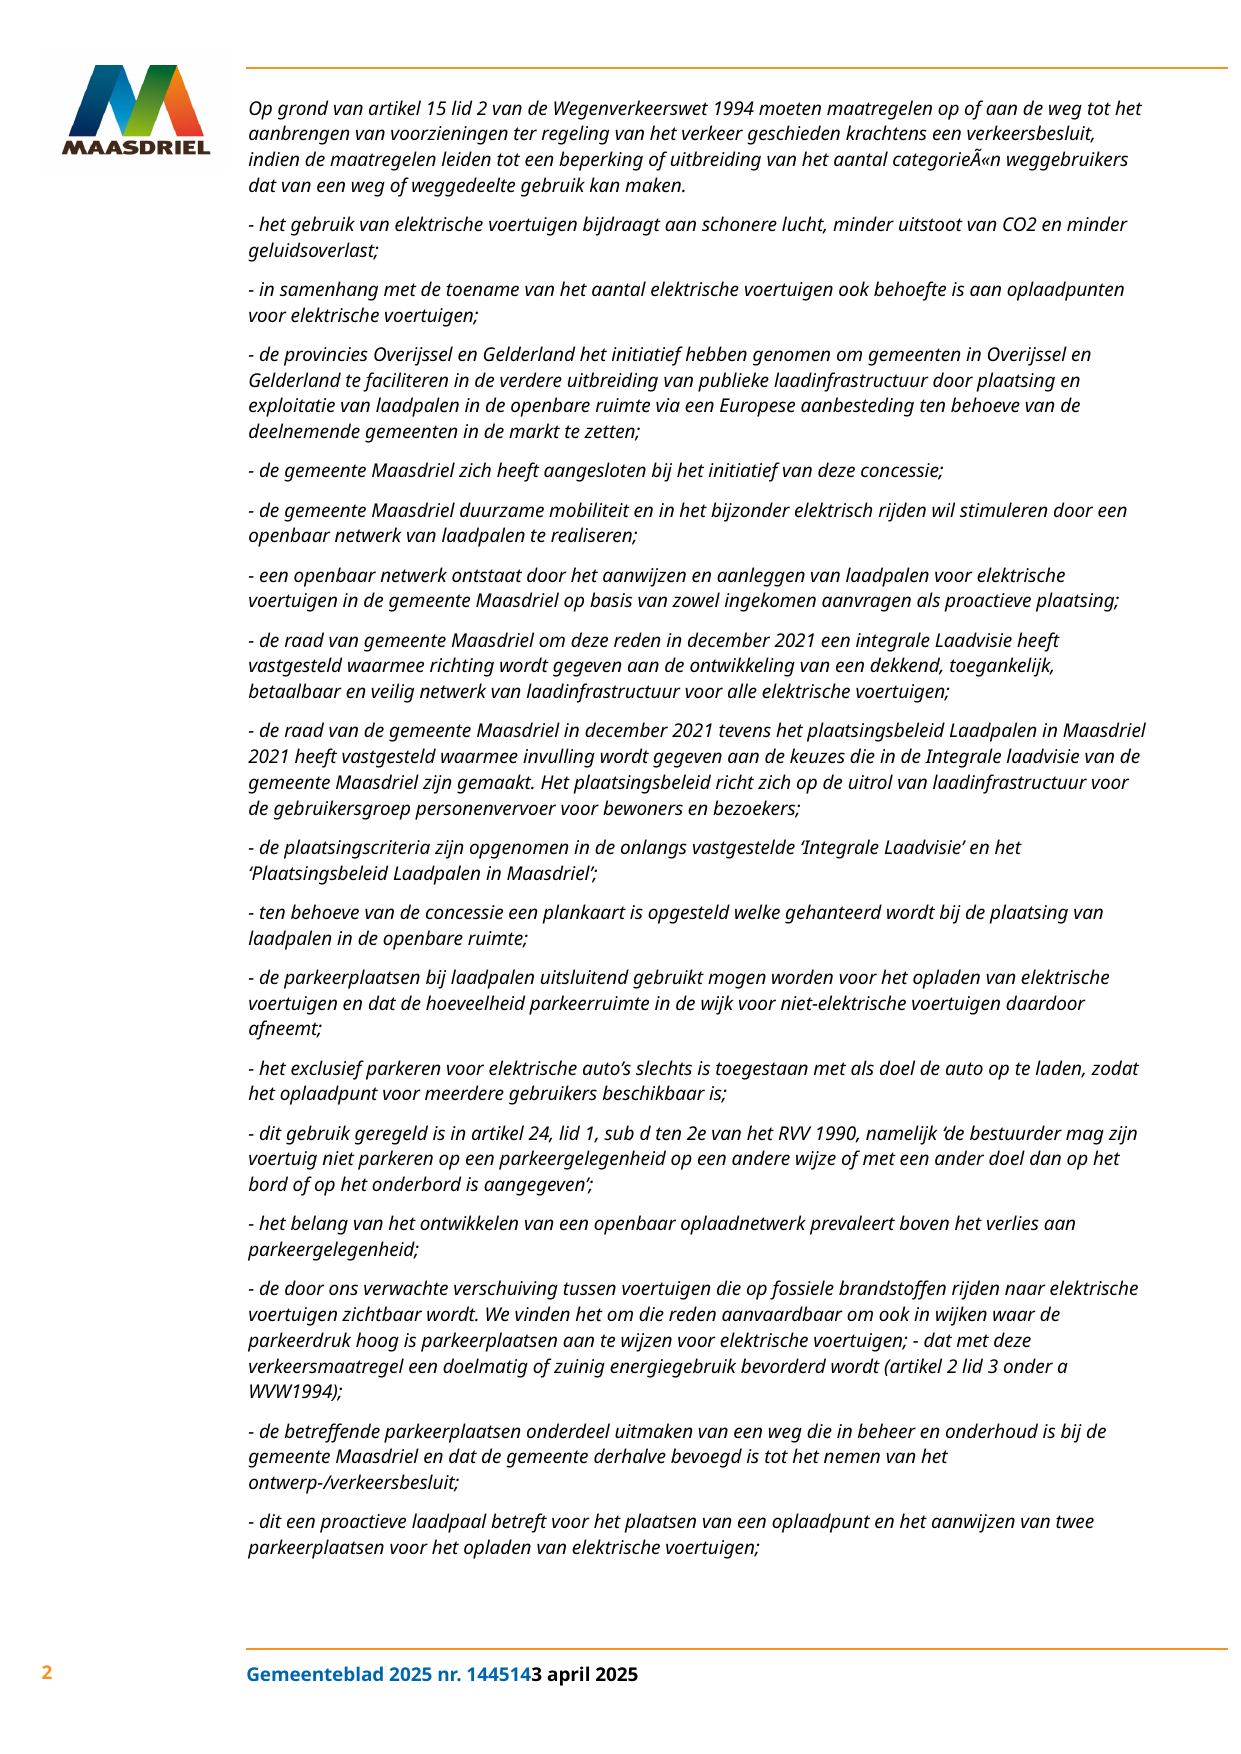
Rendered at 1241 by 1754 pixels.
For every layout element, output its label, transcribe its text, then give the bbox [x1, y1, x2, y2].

text Op grond van artikel 15 lid 2 van de Wegenverkeerswet 1994 moeten maatregelen op of aan de weg tot het aanbrengen van voorzieningen ter regeling van het verkeer geschieden krachtens een verkeersbesluit, indien de maatregelen leiden tot een beperking of uitbreiding van het aantal categorieÃ«n weggebruikers dat van een weg of weggedeelte gebruik kan maken. [248, 95, 1152, 198]
text - de raad van gemeente Maasdriel om deze reden in december 2021 een integrale Laadvisie heeft vastgesteld waarmee richting wordt gegeven aan de ontwikkeling van een dekkend, toegankelijk, betaalbaar en veilig netwerk van laadinfrastructuur voor alle elektrische voertuigen; [248, 627, 1152, 704]
text - de raad van de gemeente Maasdriel in december 2021 tevens het plaatsingsbeleid Laadpalen in Maasdriel 2021 heeft vastgesteld waarmee invulling wordt gegeven aan de keuzes die in de Integrale laadvisie van de gemeente Maasdriel zijn gemaakt. Het plaatsingsbeleid richt zich op de uitrol van laadinfrastructuur voor de gebruikersgroep personenvervoer voor bewoners en bezoekers; [248, 718, 1152, 821]
text - in samenhang met de toename van het aantal elektrische voertuigen ook behoefte is aan oplaadpunten voor elektrische voertuigen; [248, 276, 1152, 328]
text - de plaatsingscriteria zijn opgenomen in de onlangs vastgestelde ‘Integrale Laadvisie’ en het ‘Plaatsingsbeleid Laadpalen in Maasdriel’; [248, 834, 1152, 886]
text - de gemeente Maasdriel duurzame mobiliteit en in het bijzonder elektrisch rijden wil stimuleren door een openbaar netwerk van laadpalen te realiseren; [248, 497, 1152, 548]
text - de door ons verwachte verschuiving tussen voertuigen die op fossiele brandstoffen rijden naar elektrische voertuigen zichtbaar wordt. We vinden het om die reden aanvaardbaar om ook in wijken waar de parkeerdruk hoog is parkeerplaatsen aan te wijzen voor elektrische voertuigen; - dat met deze verkeersmaatregel een doelmatig of zuinig energiegebruik bevorderd wordt (artikel 2 lid 3 onder a WVW1994); [248, 1276, 1152, 1404]
picture [41, 47, 231, 172]
text - ten behoeve van de concessie een plankaart is opgesteld welke gehanteerd wordt bij de plaatsing van laadpalen in de openbare ruimte; [248, 899, 1152, 951]
text - de parkeerplaatsen bij laadpalen uitsluitend gebruikt mogen worden voor het opladen van elektrische voertuigen en dat de hoeveelheid parkeerruimte in de wijk voor niet-elektrische voertuigen daardoor afneemt; [248, 964, 1152, 1041]
text - de provincies Overijssel en Gelderland het initiatief hebben genomen om gemeenten in Overijssel en Gelderland te faciliteren in de verdere uitbreiding van publieke laadinfrastructuur door plaatsing en exploitatie van laadpalen in de openbare ruimte via een Europese aanbesteding ten behoeve van de deelnemende gemeenten in de markt te zetten; [248, 341, 1152, 444]
text - dit gebruik geregeld is in artikel 24, lid 1, sub d ten 2e van het RVV 1990, namelijk ‘de bestuurder mag zijn voertuig niet parkeren op een parkeergelegenheid op een andere wijze of met een ander doel dan op het bord of op het onderbord is aangegeven’; [248, 1120, 1152, 1197]
text - dit een proactieve laadpaal betreft voor het plaatsen van een oplaadpunt en het aanwijzen van twee parkeerplaatsen voor het opladen van elektrische voertuigen; [248, 1508, 1152, 1560]
text - het belang van het ontwikkelen van een openbaar oplaadnetwerk prevaleert boven het verlies aan parkeergelegenheid; [248, 1211, 1152, 1262]
text - een openbaar netwerk ontstaat door het aanwijzen en aanleggen van laadpalen voor elektrische voertuigen in de gemeente Maasdriel op basis van zowel ingekomen aanvragen als proactieve plaatsing; [248, 562, 1152, 613]
text - het gebruik van elektrische voertuigen bijdraagt aan schonere lucht, minder uitstoot van CO2 en minder geluidsoverlast; [248, 211, 1152, 263]
text - de betreffende parkeerplaatsen onderdeel uitmaken van een weg die in beheer en onderhoud is bij de gemeente Maasdriel en dat de gemeente derhalve bevoegd is tot het nemen van het ontwerp-/verkeersbesluit; [248, 1418, 1152, 1495]
text - de gemeente Maasdriel zich heeft aangesloten bij het initiatief van deze concessie; [248, 458, 1152, 483]
text - het exclusief parkeren voor elektrische auto’s slechts is toegestaan met als doel de auto op te laden, zodat het oplaadpunt voor meerdere gebruikers beschikbaar is; [248, 1055, 1152, 1106]
